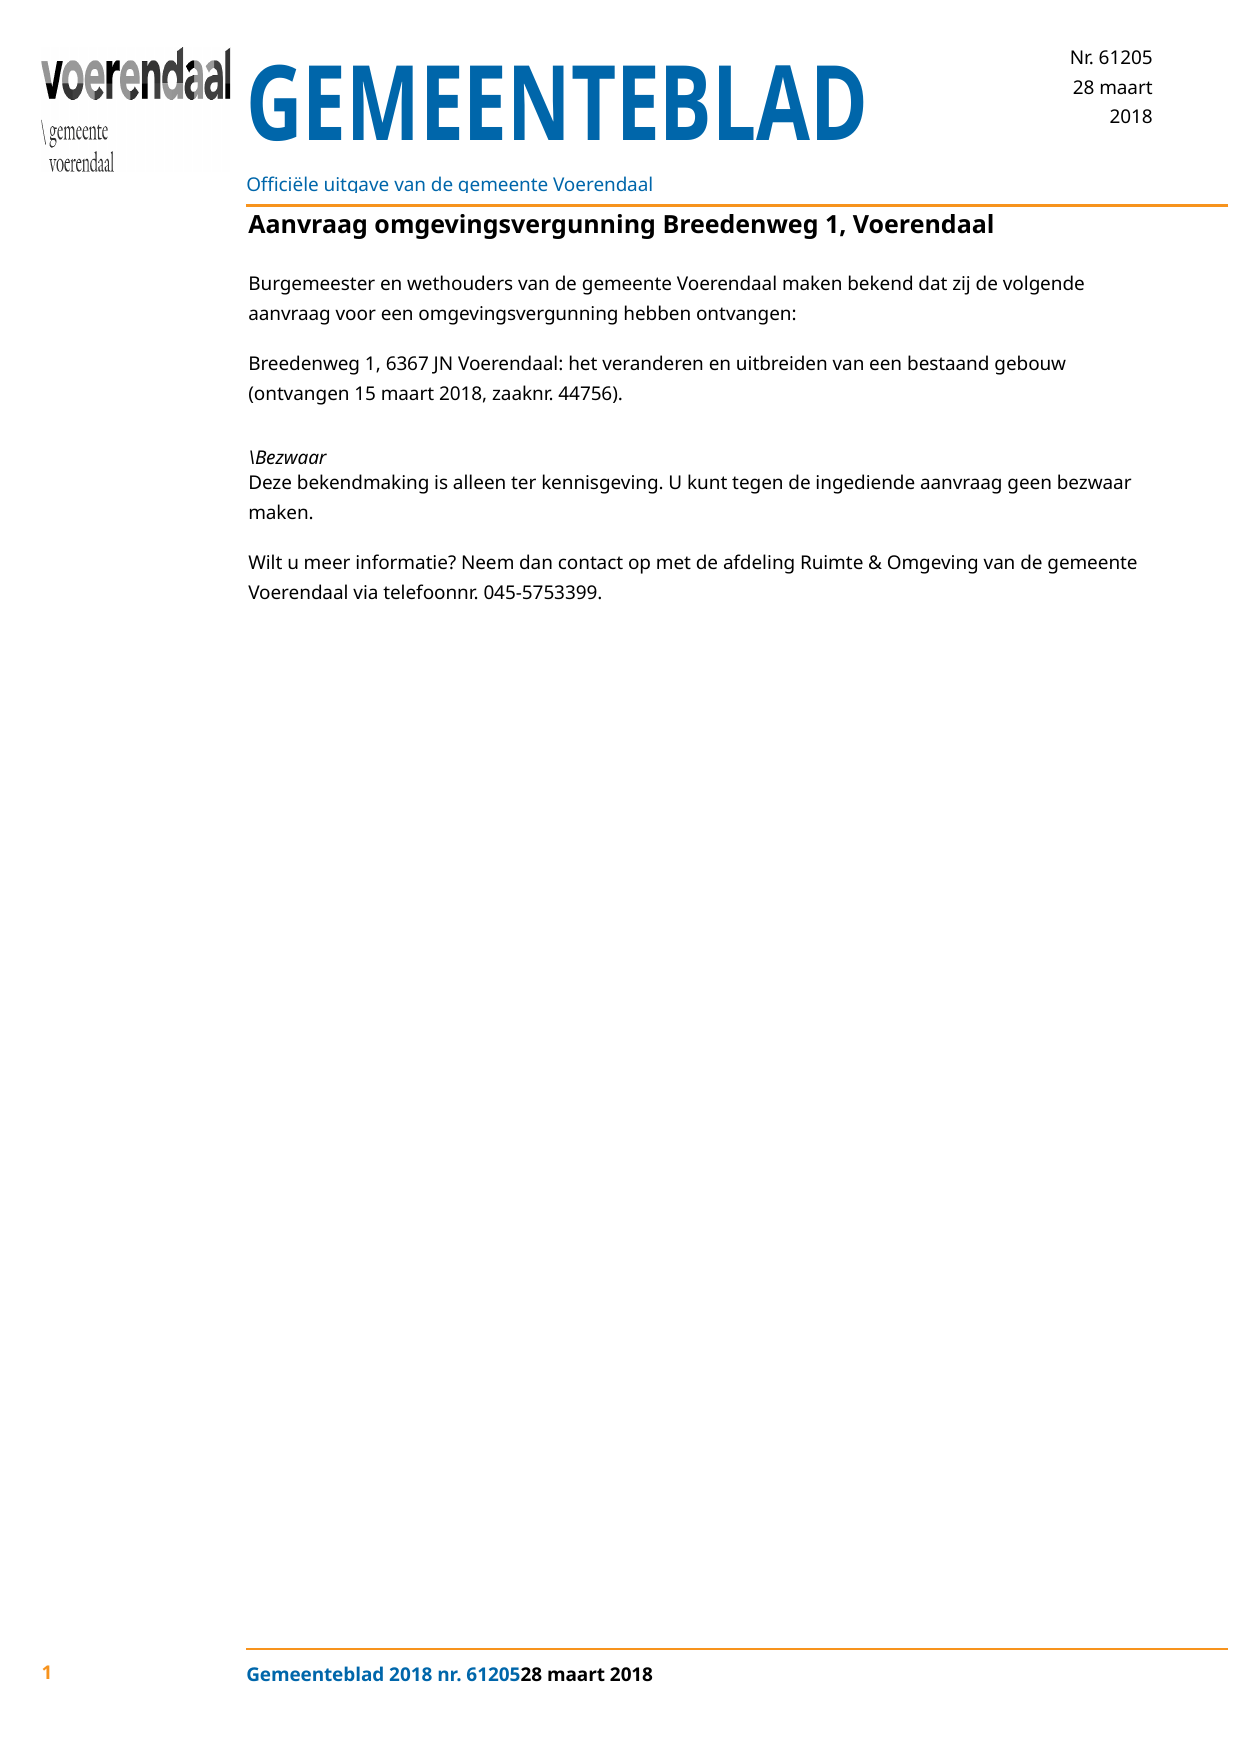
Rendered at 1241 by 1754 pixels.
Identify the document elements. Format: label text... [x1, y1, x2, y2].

text \Bezwaar [248, 444, 1152, 469]
picture [41, 47, 231, 172]
text Burgemeester en wethouders van de gemeente Voerendaal maken bekend dat zij de volgende aanvraag voor een omgevingsvergunning hebben ontvangen: [248, 270, 1152, 326]
text Aanvraag omgevingsvergunning Breedenweg 1, Voerendaal [248, 207, 1152, 241]
text Wilt u meer informatie? Neem dan contact op met de afdeling Ruimte & Omgeving van de gemeente Voerendaal via telefoonnr. 045-5753399. [248, 549, 1152, 605]
text Breedenweg 1, 6367 JN Voerendaal: het veranderen en uitbreiden van een bestaand gebouw (ontvangen 15 maart 2018, zaaknr. 44756). [248, 350, 1152, 406]
text Deze bekendmaking is alleen ter kennisgeving. U kunt tegen de ingediende aanvraag geen bezwaar maken. [248, 469, 1152, 525]
